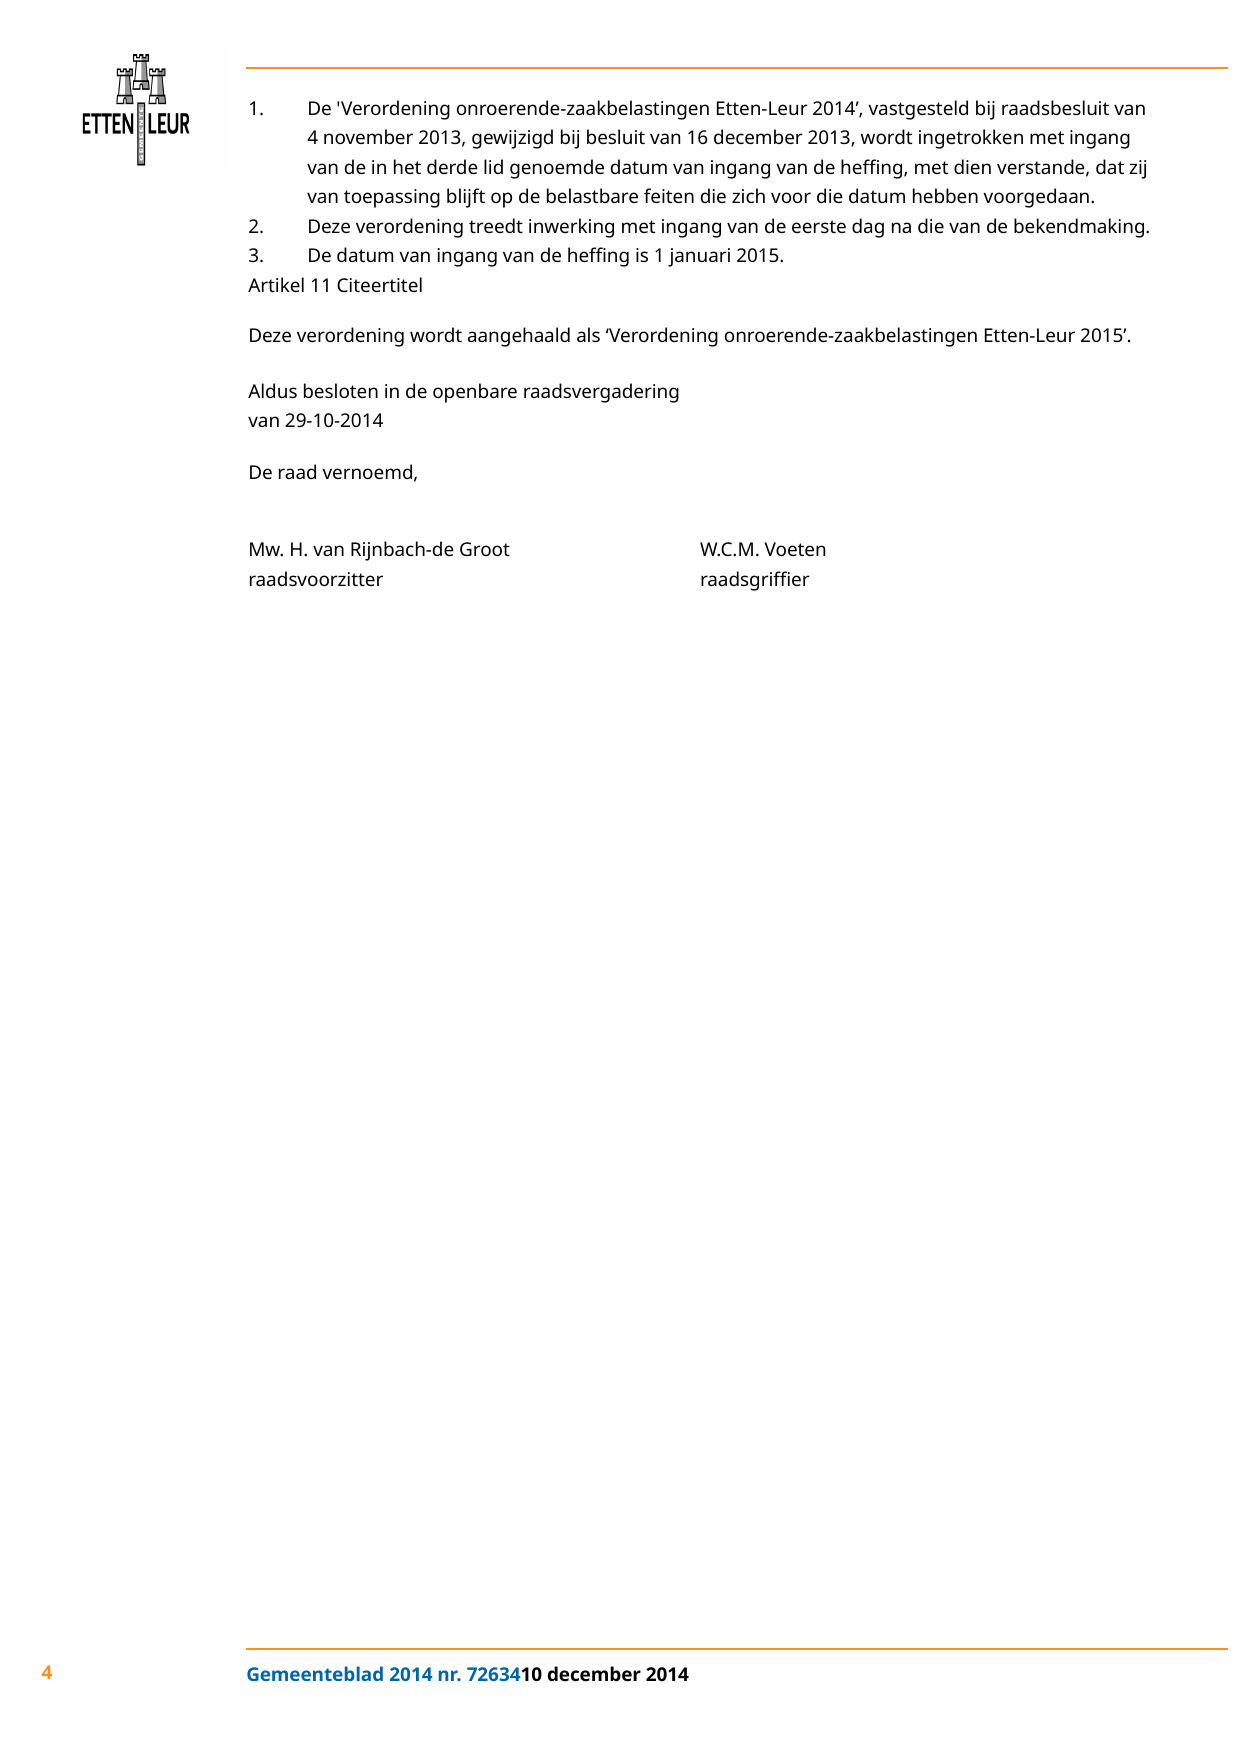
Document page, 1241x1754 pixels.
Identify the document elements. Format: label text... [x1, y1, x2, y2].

table_cell [700, 511, 1152, 536]
picture [41, 47, 231, 172]
table_cell [700, 433, 1152, 459]
table_cell De raad vernoemd, [248, 459, 700, 485]
table_cell [248, 485, 700, 511]
table_cell [248, 433, 700, 459]
list Deze verordening treedt inwerking met ingang van de eerste dag na die van de bekendmaking. [248, 213, 1152, 239]
text Artikel 11 Citeertitel [248, 272, 1152, 298]
list De 'Verordening onroerende-zaakbelastingen Etten-Leur 2014’, vastgesteld bij raadsbesluit van 4 november 2013, gewijzigd bij besluit van 16 december 2013, wordt ingetrokken met ingang van de in het derde lid genoemde datum van ingang van de heffing, met dien verstande, dat zij van toepassing blijft op de belastbare feiten die zich voor die datum hebben voorgedaan. [248, 95, 1152, 209]
list De datum van ingang van de heffing is 1 januari 2015. [248, 243, 1152, 268]
table_header Aldus besloten in de openbare raadsvergadering van 29-10-2014 [248, 378, 700, 433]
table_cell Mw. H. van Rijnbach-de Groot raadsvoorzitter [248, 536, 700, 592]
table_cell W.C.M. Voeten raadsgriffier [700, 536, 1152, 592]
table_cell [700, 485, 1152, 511]
table_cell [700, 459, 1152, 485]
table_cell [248, 511, 700, 536]
text Deze verordening wordt aangehaald als ‘Verordening onroerende-zaakbelastingen Etten-Leur 2015’. [248, 323, 1152, 348]
